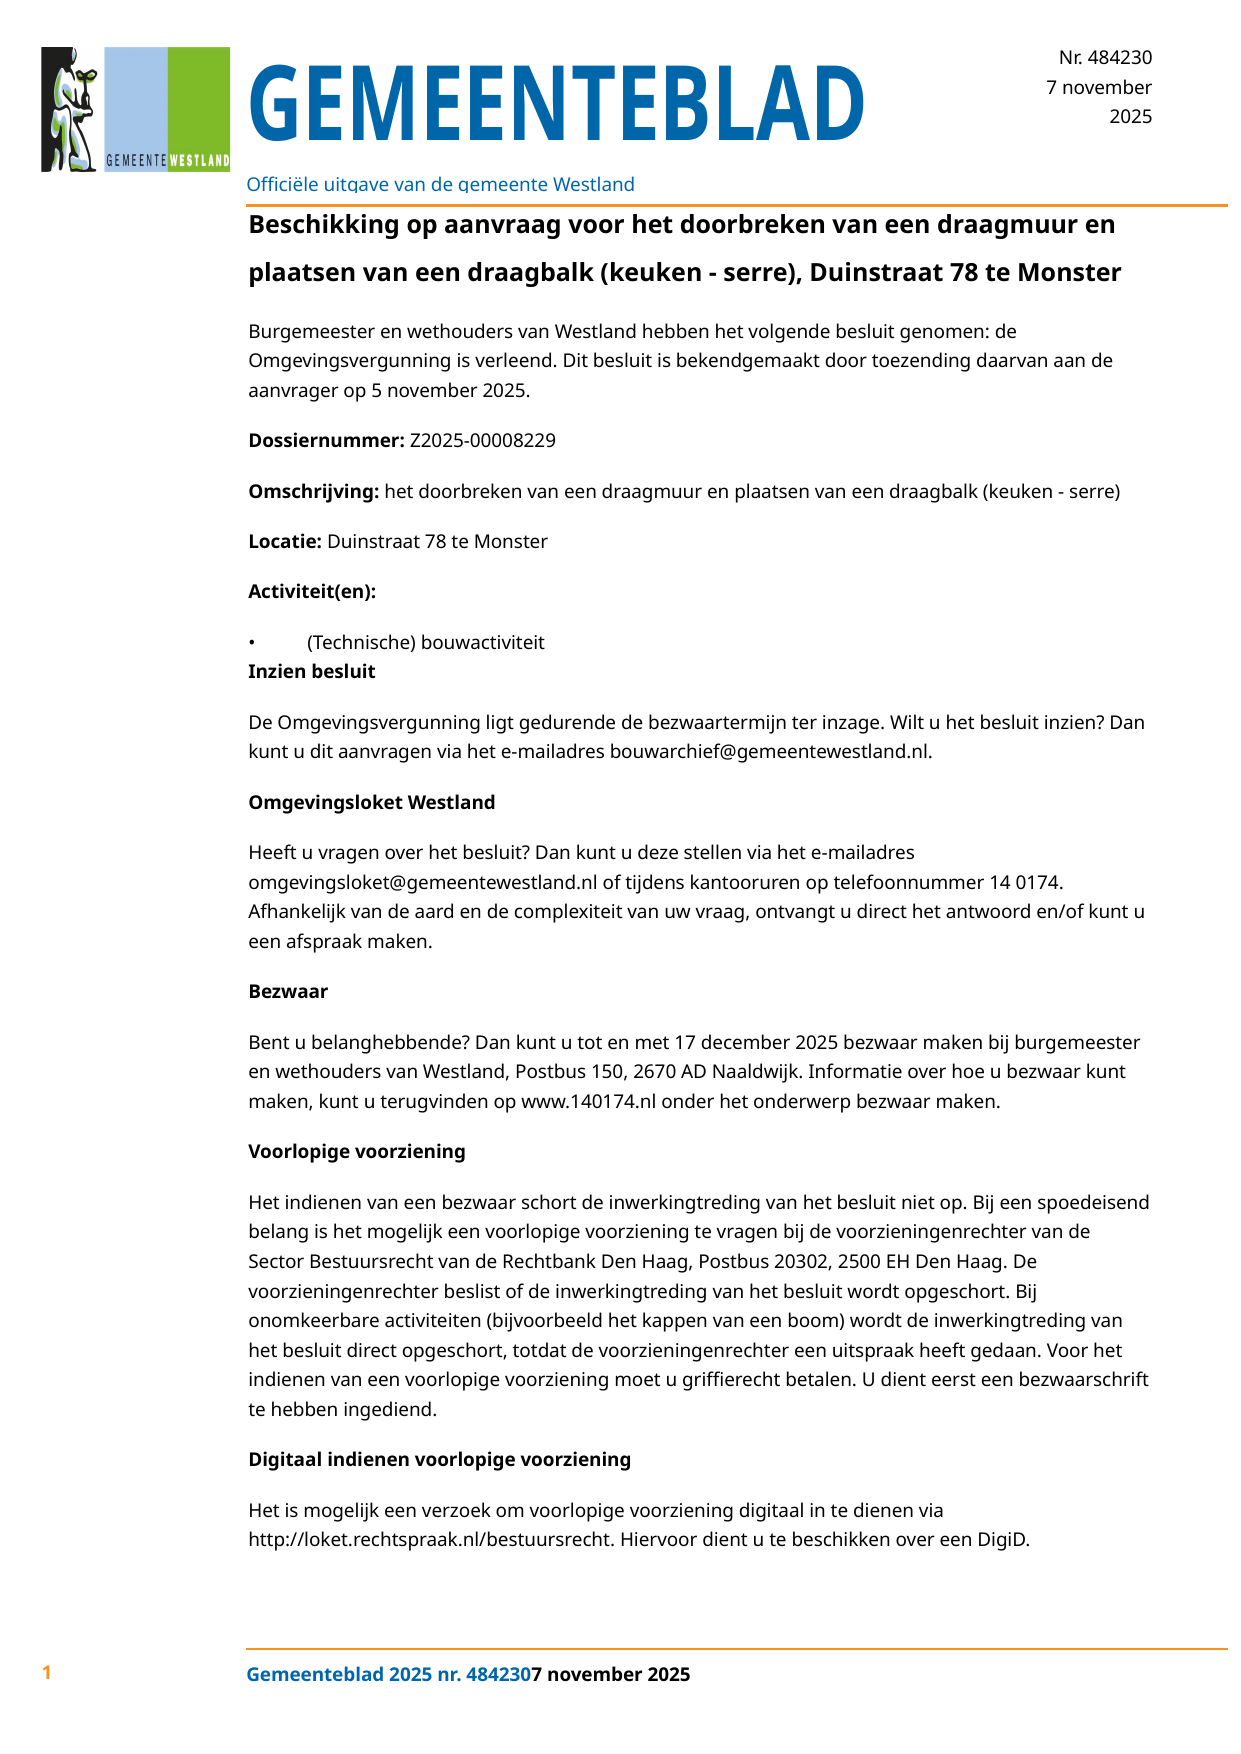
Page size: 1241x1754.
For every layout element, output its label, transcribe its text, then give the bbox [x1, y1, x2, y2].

text Het indienen van een bezwaar schort de inwerkingtreding van het besluit niet op. Bij een spoedeisend belang is het mogelijk een voorlopige voorziening te vragen bij de voorzieningenrechter van de Sector Bestuursrecht van de Rechtbank Den Haag, Postbus 20302, 2500 EH Den Haag. De voorzieningenrechter beslist of de inwerkingtreding van het besluit wordt opgeschort. Bij onomkeerbare activiteiten (bijvoorbeeld het kappen van een boom) wordt de inwerkingtreding van het besluit direct opgeschort, totdat de voorzieningenrechter een uitspraak heeft gedaan. Voor het indienen van een voorlopige voorziening moet u griffierecht betalen. U dient eerst een bezwaarschrift te hebben ingediend. [248, 1189, 1152, 1422]
picture [41, 47, 231, 172]
text Omgevingsloket Westland [248, 789, 1152, 815]
text Bezwaar [248, 979, 1152, 1004]
text Digitaal indienen voorlopige voorziening [248, 1447, 1152, 1472]
text Het is mogelijk een verzoek om voorlopige voorziening digitaal in te dienen via http://loket.rechtspraak.nl/bestuursrecht. Hiervoor dient u te beschikken over een DigiD. [248, 1497, 1152, 1552]
text Beschikking op aanvraag voor het doorbreken van een draagmuur en plaatsen van een draagbalk (keuken - serre), Duinstraat 78 te Monster [248, 207, 1152, 288]
text Heeft u vragen over het besluit? Dan kunt u deze stellen via het e-mailadres omgevingsloket@gemeentewestland.nl of tijdens kantooruren op telefoonnummer 14 0174. Afhankelijk van de aard en de complexiteit van uw vraag, ontvangt u direct het antwoord en/of kunt u een afspraak maken. [248, 839, 1152, 954]
text Dossiernummer: Z2025-00008229 [248, 427, 1152, 453]
list (Technische) bouwactiviteit [248, 629, 1152, 655]
text Bent u belanghebbende? Dan kunt u tot en met 17 december 2025 bezwaar maken bij burgemeester en wethouders van Westland, Postbus 150, 2670 AD Naaldwijk. Informatie over hoe u bezwaar kunt maken, kunt u terugvinden op www.140174.nl onder het onderwerp bezwaar maken. [248, 1029, 1152, 1114]
text De Omgevingsvergunning ligt gedurende de bezwaartermijn ter inzage. Wilt u het besluit inzien? Dan kunt u dit aanvragen via het e-mailadres bouwarchief@gemeentewestland.nl. [248, 709, 1152, 764]
text Omschrijving: het doorbreken van een draagmuur en plaatsen van een draagbalk (keuken - serre) [248, 478, 1152, 504]
text Voorlopige voorziening [248, 1139, 1152, 1164]
text Locatie: Duinstraat 78 te Monster [248, 528, 1152, 554]
text Burgemeester en wethouders van Westland hebben het volgende besluit genomen: de Omgevingsvergunning is verleend. Dit besluit is bekendgemaakt door toezending daarvan aan de aanvrager op 5 november 2025. [248, 318, 1152, 403]
text Activiteit(en): [248, 579, 1152, 604]
text Inzien besluit [248, 659, 1152, 684]
